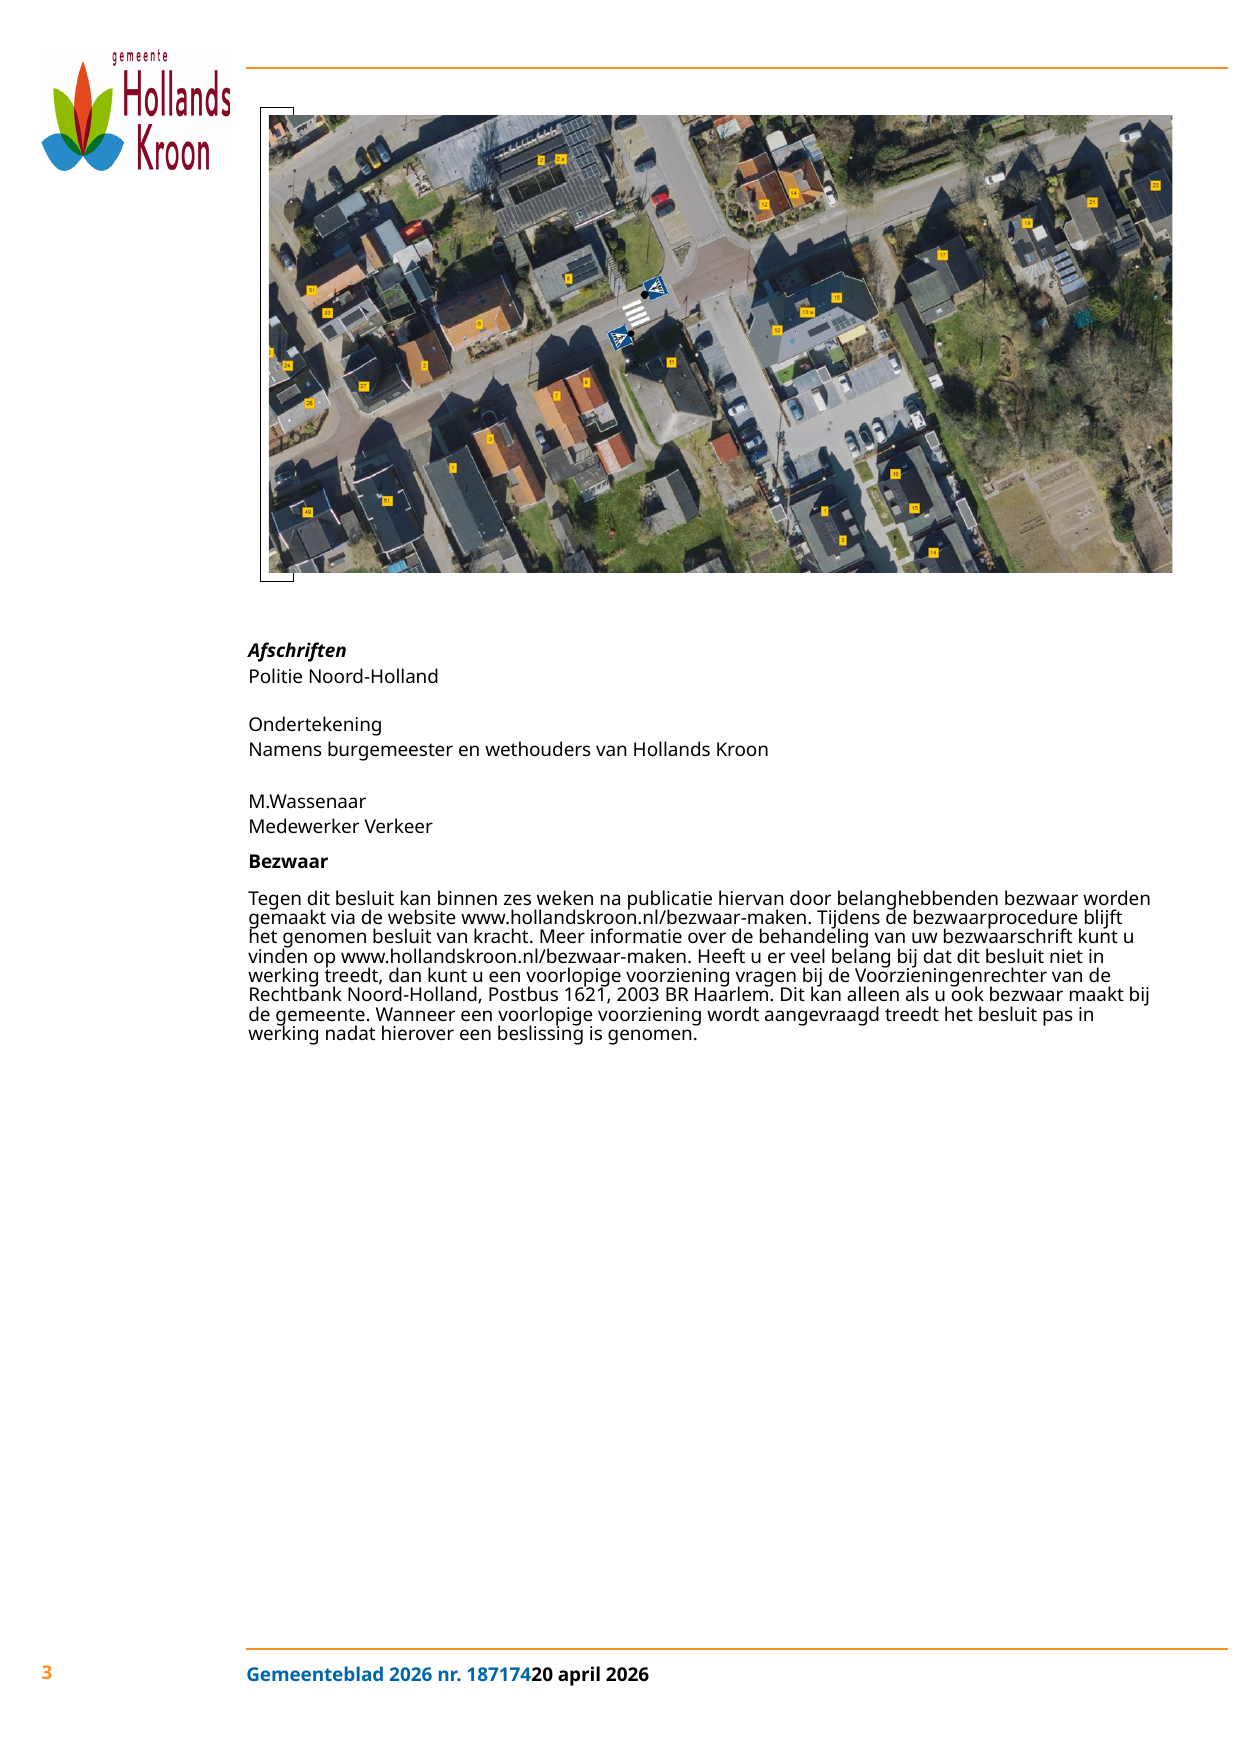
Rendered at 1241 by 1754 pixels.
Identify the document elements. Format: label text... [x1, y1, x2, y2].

text Bezwaar [248, 853, 1152, 872]
text Ondertekening [248, 711, 1152, 736]
text Medewerker Verkeer [248, 814, 1152, 839]
text Namens burgemeester en wethouders van Hollands Kroon [248, 736, 1152, 762]
picture [268, 115, 1173, 573]
text Afschriften [248, 637, 1152, 663]
text Tegen dit besluit kan binnen zes weken na publicatie hiervan door belanghebbenden bezwaar worden gemaakt via de website www.hollandskroon.nl/bezwaar-maken. Tijdens de bezwaarprocedure blijft het genomen besluit van kracht. Meer informatie over de behandeling van uw bezwaarschrift kunt u vinden op www.hollandskroon.nl/bezwaar-maken. Heeft u er veel belang bij dat dit besluit niet in werking treedt, dan kunt u een voorlopige voorziening vragen bij de Voorzieningenrechter van de Rechtbank Noord-Holland, Postbus 1621, 2003 BR Haarlem. Dit kan alleen als u ook bezwaar maakt bij de gemeente. Wanneer een voorlopige voorziening wordt aangevraagd treedt het besluit pas in werking nadat hierover een beslissing is genomen. [248, 890, 1152, 1044]
picture [41, 47, 231, 172]
text M.Wassenaar [248, 788, 1152, 814]
text Politie Noord-Holland [248, 663, 1152, 689]
